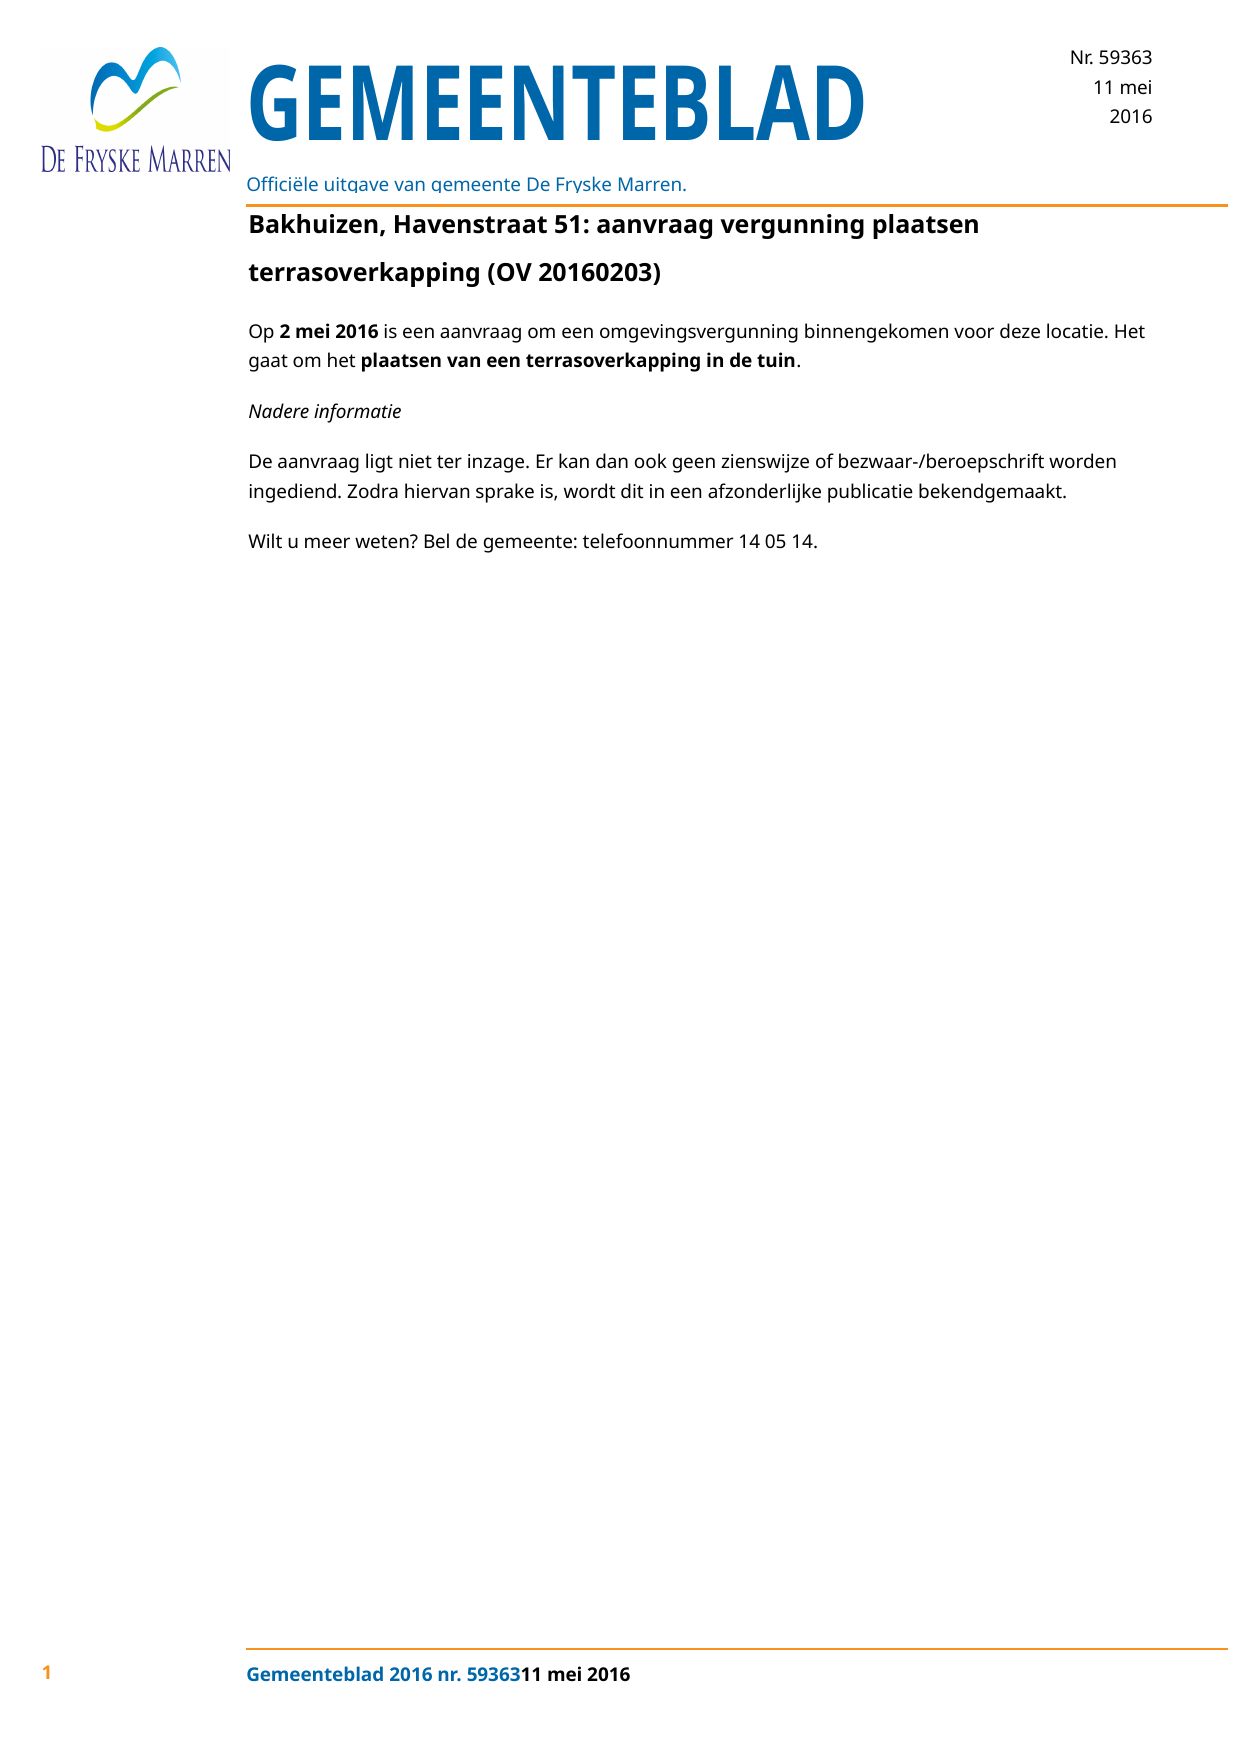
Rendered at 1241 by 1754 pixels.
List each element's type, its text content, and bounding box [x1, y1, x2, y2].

picture [41, 47, 231, 172]
text Wilt u meer weten? Bel de gemeente: telefoonnummer 14 05 14. [248, 528, 1152, 554]
text Bakhuizen, Havenstraat 51: aanvraag vergunning plaatsen terrasoverkapping (OV 20160203) [248, 207, 1152, 288]
text Nadere informatie [248, 398, 1152, 424]
text De aanvraag ligt niet ter inzage. Er kan dan ook geen zienswijze of bezwaar-/beroepschrift worden ingediend. Zodra hiervan sprake is, wordt dit in een afzonderlijke publicatie bekendgemaakt. [248, 448, 1152, 504]
text Op 2 mei 2016 is een aanvraag om een omgevingsvergunning binnengekomen voor deze locatie. Het gaat om het plaatsen van een terrasoverkapping in de tuin. [248, 318, 1152, 373]
